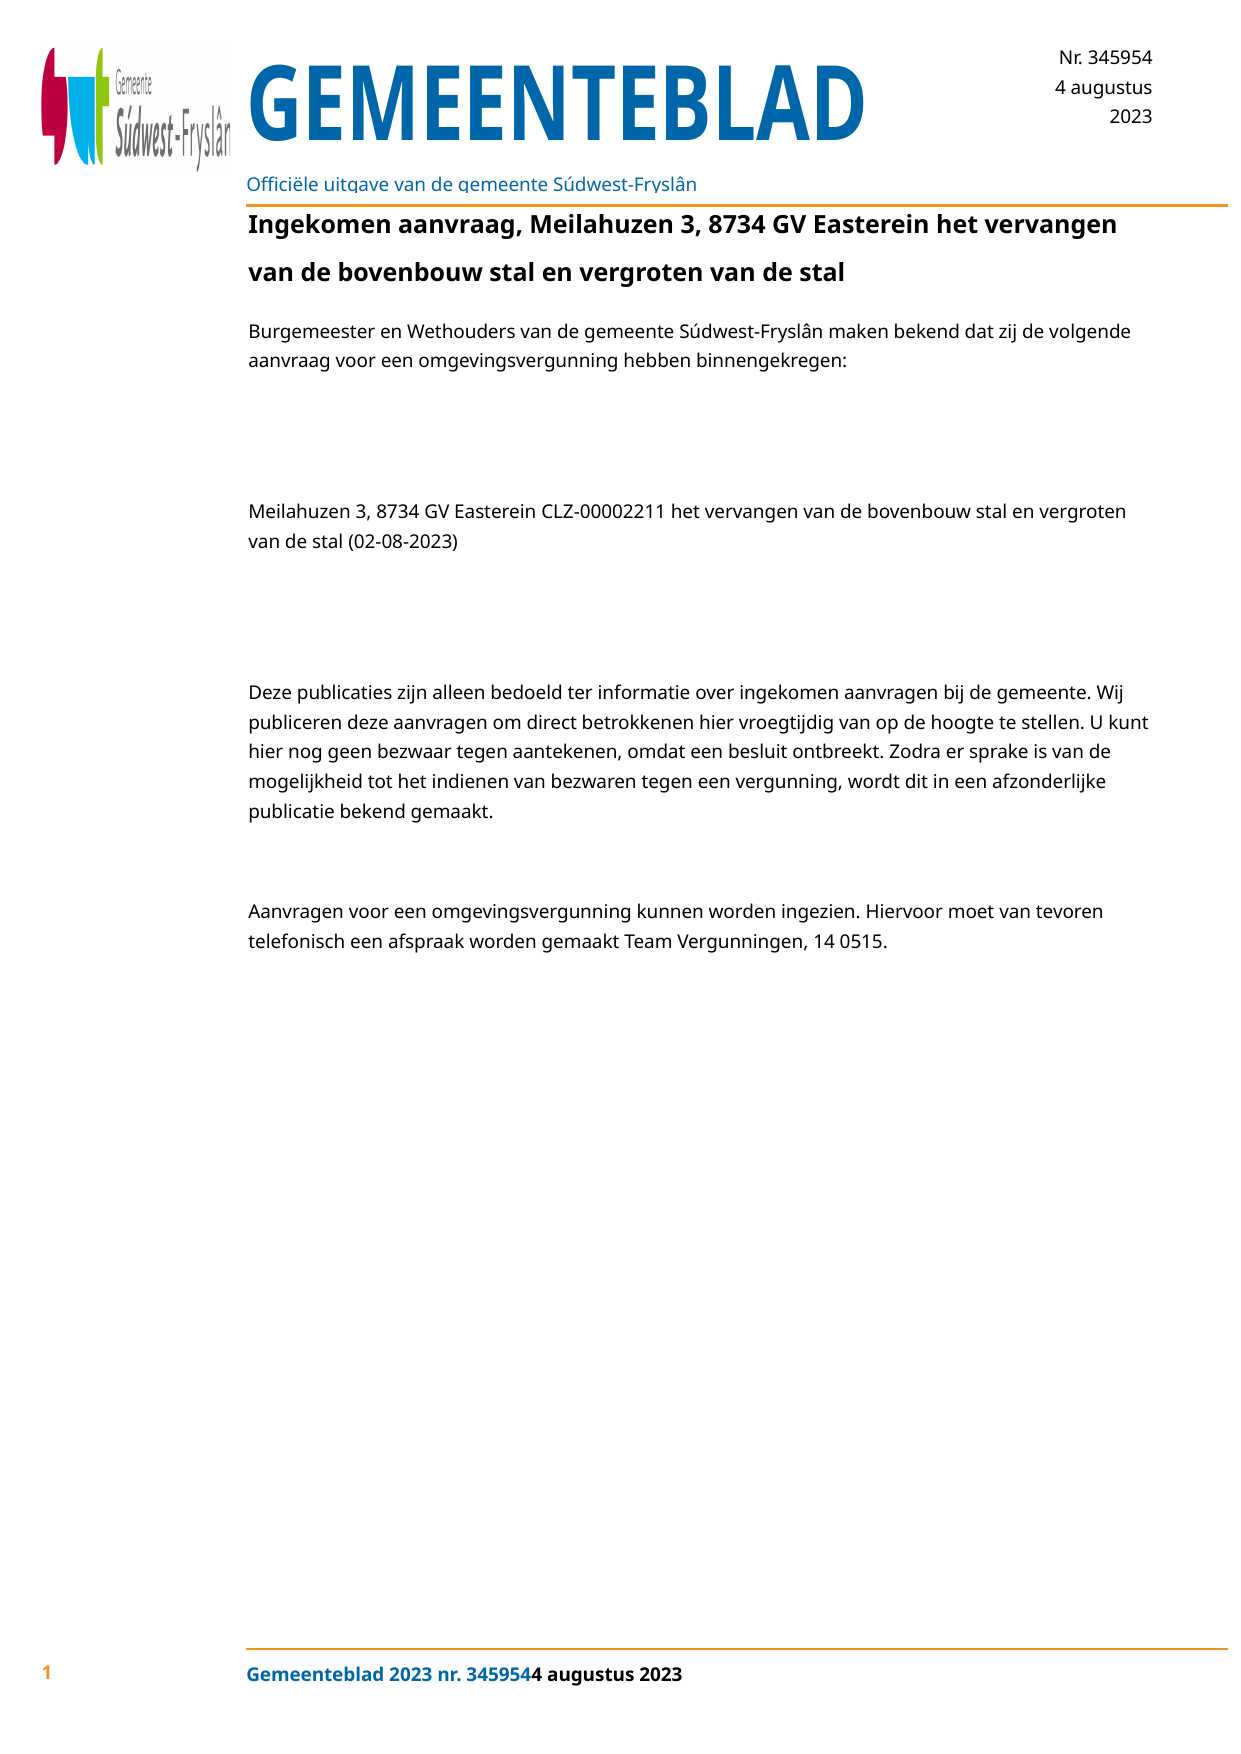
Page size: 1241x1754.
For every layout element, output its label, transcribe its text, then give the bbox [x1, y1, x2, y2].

text Meilahuzen 3, 8734 GV Easterein CLZ-00002211 het vervangen van de bovenbouw stal en vergroten van de stal (02-08-2023) [248, 499, 1152, 554]
text Aanvragen voor een omgevingsvergunning kunnen worden ingezien. Hiervoor moet van tevoren telefonisch een afspraak worden gemaakt Team Vergunningen, 14 0515. [248, 899, 1152, 954]
text Ingekomen aanvraag, Meilahuzen 3, 8734 GV Easterein het vervangen van de bovenbouw stal en vergroten van de stal [248, 207, 1152, 288]
picture [41, 47, 231, 172]
text Deze publicaties zijn alleen bedoeld ter informatie over ingekomen aanvragen bij de gemeente. Wij publiceren deze aanvragen om direct betrokkenen hier vroegtijdig van op de hoogte te stellen. U kunt hier nog geen bezwaar tegen aantekenen, omdat een besluit ontbreekt. Zodra er sprake is van de mogelijkheid tot het indienen van bezwaren tegen een vergunning, wordt dit in een afzonderlijke publicatie bekend gemaakt. [248, 679, 1152, 824]
text Burgemeester en Wethouders van de gemeente Súdwest-Fryslân maken bekend dat zij de volgende aanvraag voor een omgevingsvergunning hebben binnengekregen: [248, 318, 1152, 373]
